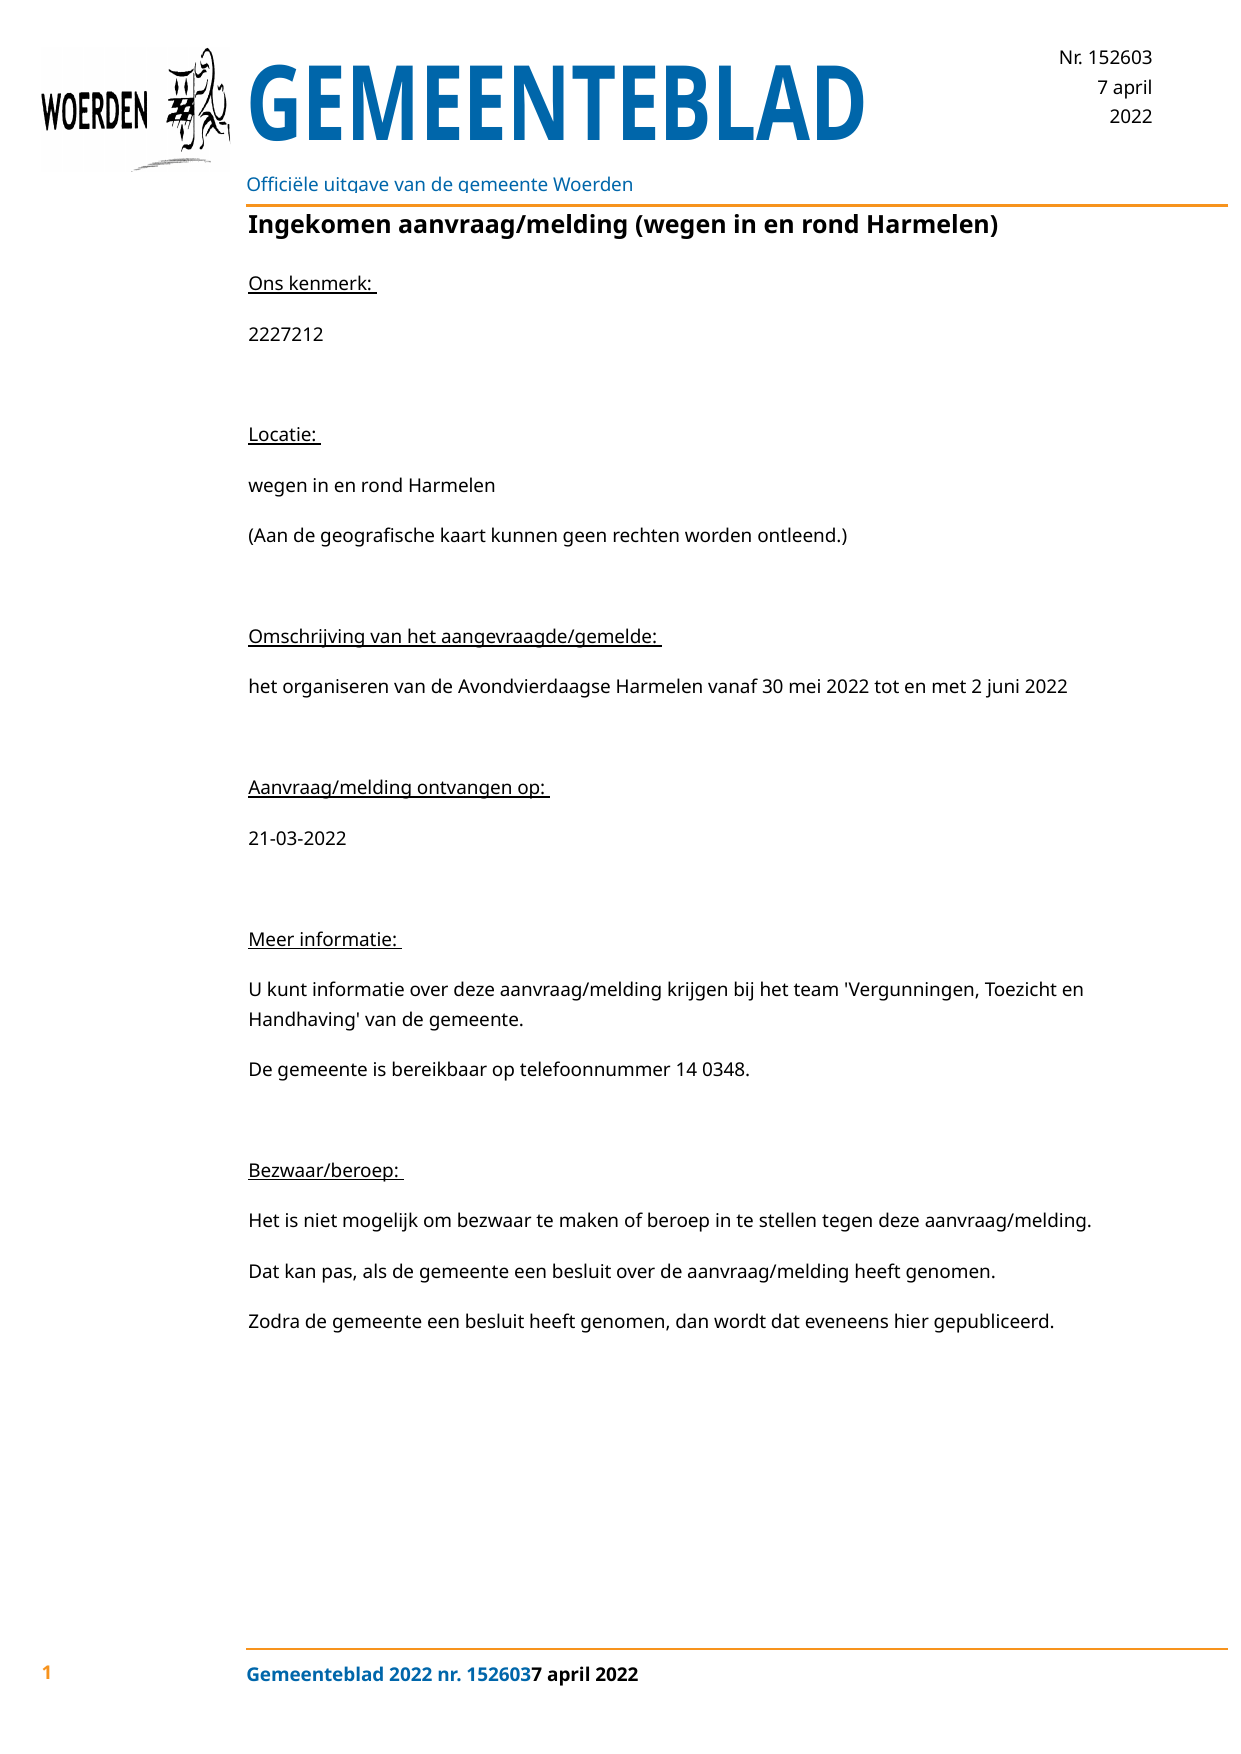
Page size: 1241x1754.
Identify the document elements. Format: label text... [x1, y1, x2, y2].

text Aanvraag/melding ontvangen op: [248, 774, 1152, 800]
text 21-03-2022 [248, 825, 1152, 851]
text Dat kan pas, als de gemeente een besluit over de aanvraag/melding heeft genomen. [248, 1258, 1152, 1283]
text 2227212 [248, 321, 1152, 346]
text Het is niet mogelijk om bezwaar te maken of beroep in te stellen tegen deze aanvraag/melding. [248, 1207, 1152, 1233]
text Locatie: [248, 422, 1152, 447]
picture [41, 47, 231, 172]
text Ingekomen aanvraag/melding (wegen in en rond Harmelen) [248, 207, 1152, 241]
text (Aan de geografische kaart kunnen geen rechten worden ontleend.) [248, 522, 1152, 548]
text Zodra de gemeente een besluit heeft genomen, dan wordt dat eveneens hier gepubliceerd. [248, 1308, 1152, 1334]
text De gemeente is bereikbaar op telefoonnummer 14 0348. [248, 1056, 1152, 1082]
text wegen in en rond Harmelen [248, 472, 1152, 498]
text Meer informatie: [248, 926, 1152, 951]
text Ons kenmerk: [248, 270, 1152, 296]
text Omschrijving van het aangevraagde/gemelde: [248, 623, 1152, 649]
text U kunt informatie over deze aanvraag/melding krijgen bij het team 'Vergunningen, Toezicht en Handhaving' van de gemeente. [248, 976, 1152, 1031]
text Bezwaar/beroep: [248, 1157, 1152, 1183]
text het organiseren van de Avondvierdaagse Harmelen vanaf 30 mei 2022 tot en met 2 juni 2022 [248, 674, 1152, 699]
